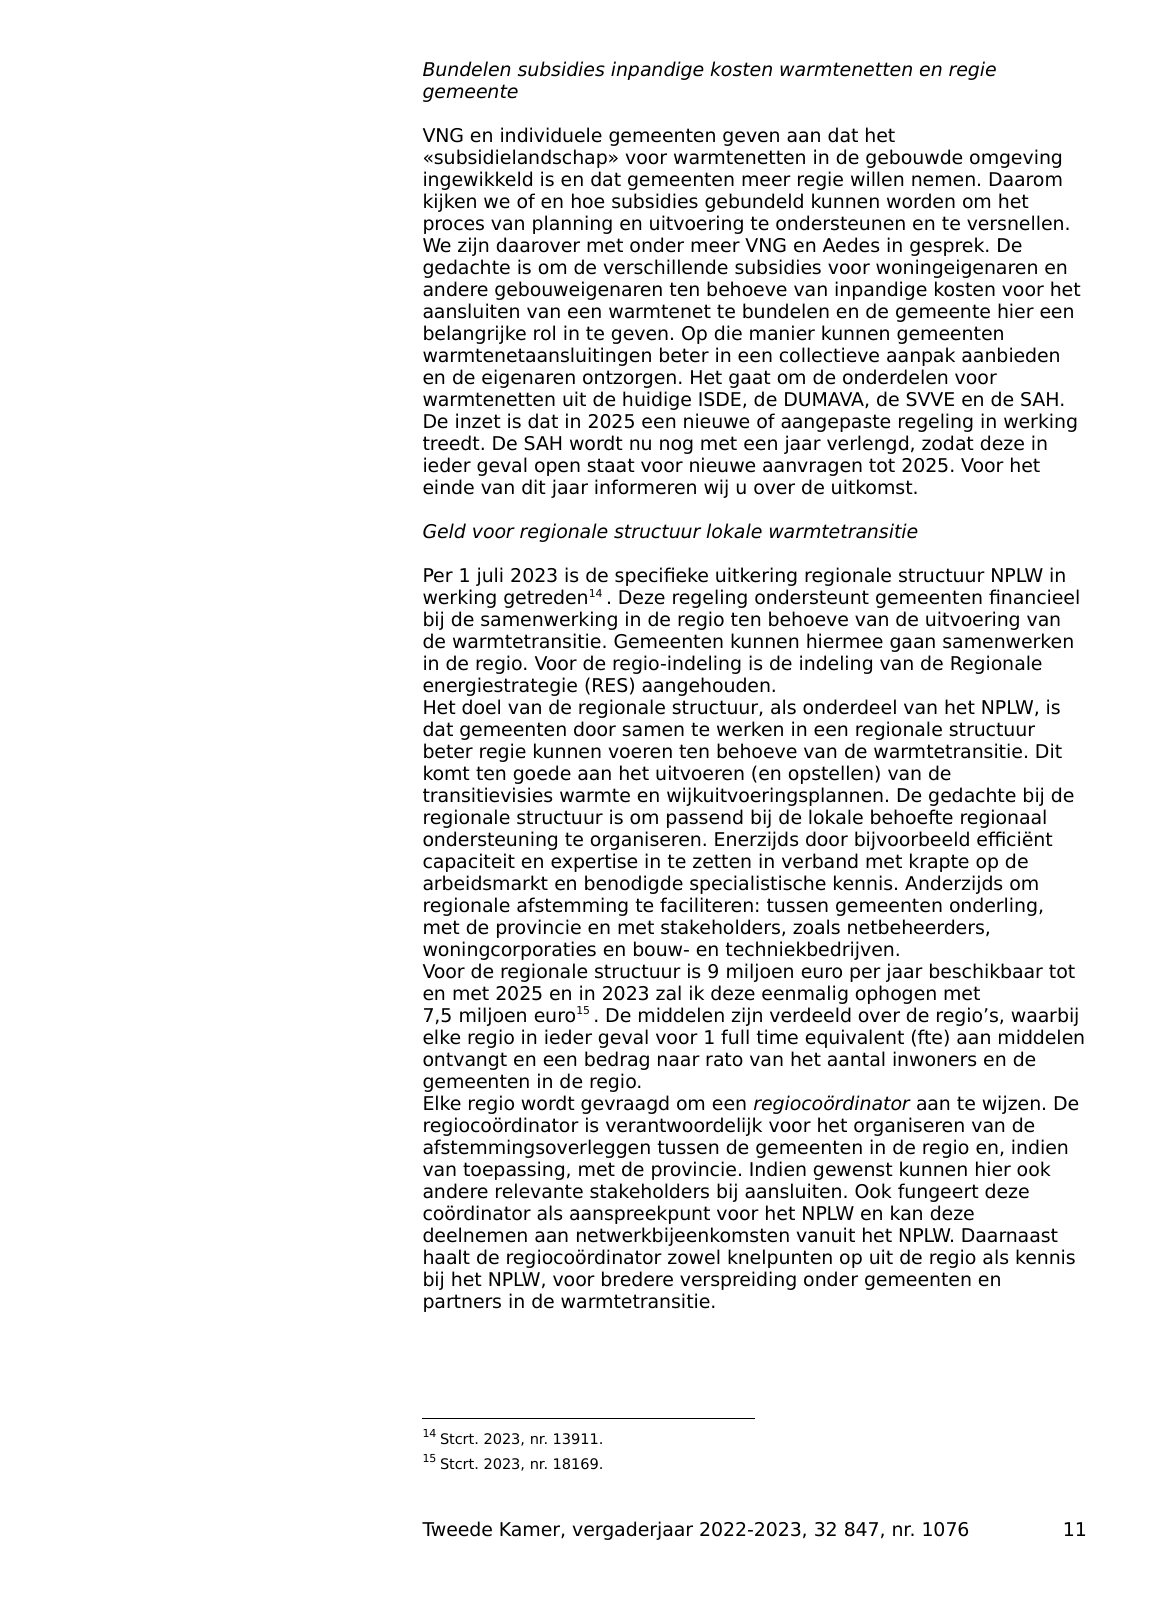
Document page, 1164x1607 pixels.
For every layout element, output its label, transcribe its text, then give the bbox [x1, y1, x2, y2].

text Voor de regionale structuur is 9 miljoen euro per jaar beschikbaar tot en met 2025 en in 2023 zal ik deze eenmalig ophogen met 7,5 miljoen euro. De middelen zijn verdeeld over de regio’s, waarbij elke regio in ieder geval voor 1 full time equivalent (fte) aan middelen ontvangt en een bedrag naar rato van het aantal inwoners en de gemeenten in de regio. [422, 961, 1087, 1093]
text Per 1 juli 2023 is de specifieke uitkering regionale structuur NPLW in werking getreden. Deze regeling ondersteunt gemeenten financieel bij de samenwerking in de regio ten behoeve van de uitvoering van de warmtetransitie. Gemeenten kunnen hiermee gaan samenwerken in de regio. Voor de regio-indeling is de indeling van de Regionale energiestrategie (RES) aangehouden. [422, 565, 1087, 697]
text Het doel van de regionale structuur, als onderdeel van het NPLW, is dat gemeenten door samen te werken in een regionale structuur beter regie kunnen voeren ten behoeve van de warmtetransitie. Dit komt ten goede aan het uitvoeren (en opstellen) van de transitievisies warmte en wijkuitvoeringsplannen. De gedachte bij de regionale structuur is om passend bij de lokale behoefte regionaal ondersteuning te organiseren. Enerzijds door bijvoorbeeld efficiënt capaciteit en expertise in te zetten in verband met krapte op de arbeidsmarkt en benodigde specialistische kennis. Anderzijds om regionale afstemming te faciliteren: tussen gemeenten onderling, met de provincie en met stakeholders, zoals netbeheerders, woningcorporaties en bouw- en techniekbedrijven. [422, 697, 1087, 961]
text VNG en individuele gemeenten geven aan dat het «subsidielandschap» voor warmtenetten in de gebouwde omgeving ingewikkeld is en dat gemeenten meer regie willen nemen. Daarom kijken we of en hoe subsidies gebundeld kunnen worden om het proces van planning en uitvoering te ondersteunen en te versnellen. We zijn daarover met onder meer VNG en Aedes in gesprek. De gedachte is om de verschillende subsidies voor woningeigenaren en andere gebouweigenaren ten behoeve van inpandige kosten voor het aansluiten van een warmtenet te bundelen en de gemeente hier een belangrijke rol in te geven. Op die manier kunnen gemeenten warmtenetaansluitingen beter in een collectieve aanpak aanbieden en de eigenaren ontzorgen. Het gaat om de onderdelen voor warmtenetten uit de huidige ISDE, de DUMAVA, de SVVE en de SAH. De inzet is dat in 2025 een nieuwe of aangepaste regeling in werking treedt. De SAH wordt nu nog met een jaar verlengd, zodat deze in ieder geval open staat voor nieuwe aanvragen tot 2025. Voor het einde van dit jaar informeren wij u over de uitkomst. [422, 125, 1087, 499]
subtitle Geld voor regionale structuur lokale warmtetransitie [422, 521, 1087, 543]
subtitle Bundelen subsidies inpandige kosten warmtenetten en regie gemeente [422, 59, 1087, 103]
text Elke regio wordt gevraagd om een regiocoördinator aan te wijzen. De regiocoördinator is verantwoordelijk voor het organiseren van de afstemmingsoverleggen tussen de gemeenten in de regio en, indien van toepassing, met de provincie. Indien gewenst kunnen hier ook andere relevante stakeholders bij aansluiten. Ook fungeert deze coördinator als aanspreekpunt voor het NPLW en kan deze deelnemen aan netwerkbijeenkomsten vanuit het NPLW. Daarnaast haalt de regiocoördinator zowel knelpunten op uit de regio als kennis bij het NPLW, voor bredere verspreiding onder gemeenten en partners in de warmtetransitie. [422, 1093, 1087, 1312]
text Stcrt. 2023, nr. 18169. [422, 1452, 1087, 1474]
text Stcrt. 2023, nr. 13911. [422, 1427, 1087, 1449]
